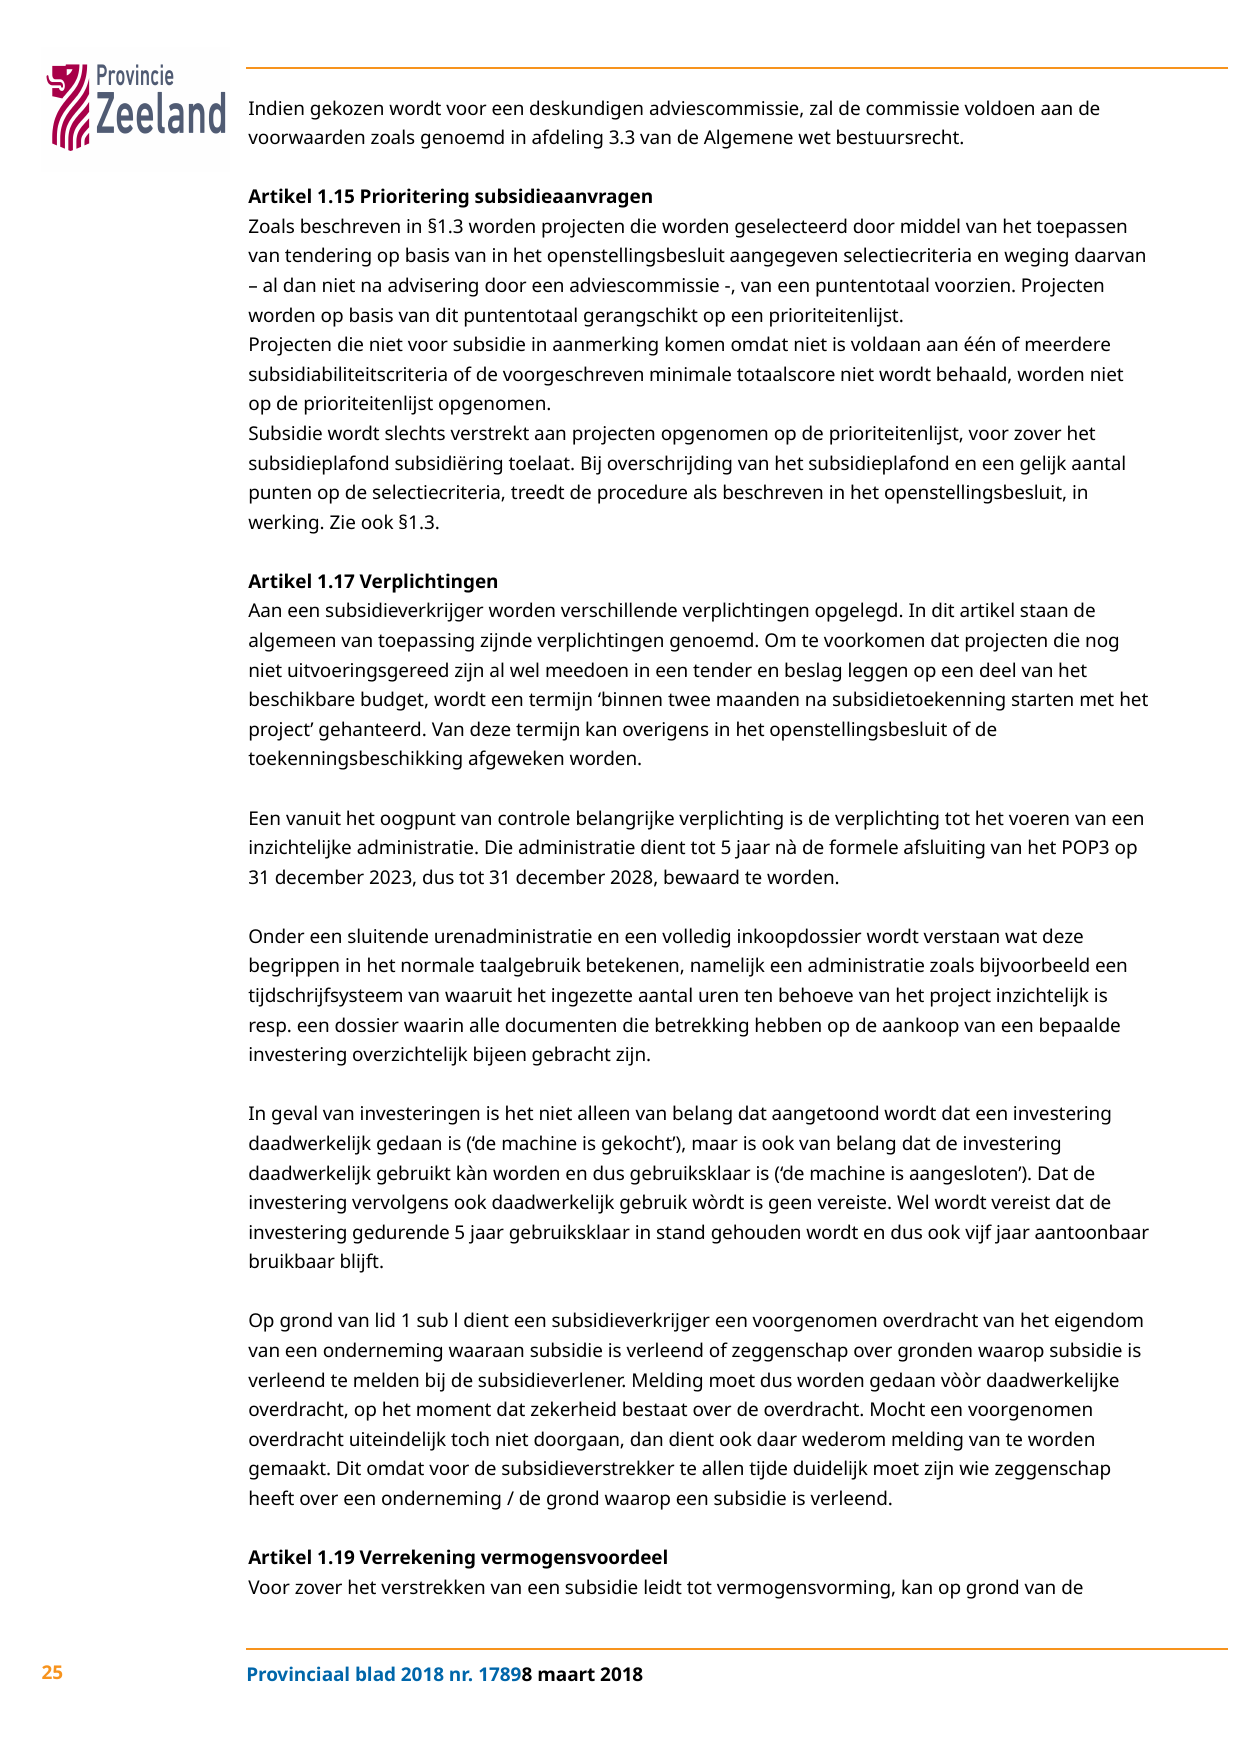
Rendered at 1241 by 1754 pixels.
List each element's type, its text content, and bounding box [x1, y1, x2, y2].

text Aan een subsidieverkrijger worden verschillende verplichtingen opgelegd. In dit artikel staan de algemeen van toepassing zijnde verplichtingen genoemd. Om te voorkomen dat projecten die nog niet uitvoeringsgereed zijn al wel meedoen in een tender en beslag leggen op een deel van het beschikbare budget, wordt een termijn ‘binnen twee maanden na subsidietoekenning starten met het project’ gehanteerd. Van deze termijn kan overigens in het openstellingsbesluit of de toekenningsbeschikking afgeweken worden. [248, 598, 1152, 771]
picture [41, 47, 231, 172]
text Voor zover het verstrekken van een subsidie leidt tot vermogensvorming, kan op grond van de [248, 1574, 1152, 1600]
text Indien gekozen wordt voor een deskundigen adviescommissie, zal de commissie voldoen aan de voorwaarden zoals genoemd in afdeling 3.3 van de Algemene wet bestuursrecht. [248, 95, 1152, 150]
text Artikel 1.15 Prioritering subsidieaanvragen [248, 183, 1152, 209]
text Zoals beschreven in §1.3 worden projecten die worden geselecteerd door middel van het toepassen van tendering op basis van in het openstellingsbesluit aangegeven selectiecriteria en weging daarvan – al dan niet na advisering door een adviescommissie -, van een puntentotaal voorzien. Projecten worden op basis van dit puntentotaal gerangschikt op een prioriteitenlijst. [248, 213, 1152, 328]
text Een vanuit het oogpunt van controle belangrijke verplichting is de verplichting tot het voeren van een inzichtelijke administratie. Die administratie dient tot 5 jaar nà de formele afsluiting van het POP3 op 31 december 2023, dus tot 31 december 2028, bewaard te worden. [248, 805, 1152, 890]
text Projecten die niet voor subsidie in aanmerking komen omdat niet is voldaan aan één of meerdere subsidiabiliteitscriteria of de voorgeschreven minimale totaalscore niet wordt behaald, worden niet op de prioriteitenlijst opgenomen. [248, 331, 1152, 416]
text Artikel 1.17 Verplichtingen [248, 568, 1152, 594]
text In geval van investeringen is het niet alleen van belang dat aangetoond wordt dat een investering daadwerkelijk gedaan is (‘de machine is gekocht’), maar is ook van belang dat de investering daadwerkelijk gebruikt kàn worden en dus gebruiksklaar is (‘de machine is aangesloten’). Dat de investering vervolgens ook daadwerkelijk gebruik wòrdt is geen vereiste. Wel wordt vereist dat de investering gedurende 5 jaar gebruiksklaar in stand gehouden wordt en dus ook vijf jaar aantoonbaar bruikbaar blijft. [248, 1101, 1152, 1274]
text Op grond van lid 1 sub l dient een subsidieverkrijger een voorgenomen overdracht van het eigendom van een onderneming waaraan subsidie is verleend of zeggenschap over gronden waarop subsidie is verleend te melden bij de subsidieverlener. Melding moet dus worden gedaan vòòr daadwerkelijke overdracht, op het moment dat zekerheid bestaat over de overdracht. Mocht een voorgenomen overdracht uiteindelijk toch niet doorgaan, dan dient ook daar wederom melding van te worden gemaakt. Dit omdat voor de subsidieverstrekker te allen tijde duidelijk moet zijn wie zeggenschap heeft over een onderneming / de grond waarop een subsidie is verleend. [248, 1308, 1152, 1511]
text Onder een sluitende urenadministratie en een volledig inkoopdossier wordt verstaan wat deze begrippen in het normale taalgebruik betekenen, namelijk een administratie zoals bijvoorbeeld een tijdschrijfsysteem van waaruit het ingezette aantal uren ten behoeve van het project inzichtelijk is resp. een dossier waarin alle documenten die betrekking hebben op de aankoop van een bepaalde investering overzichtelijk bijeen gebracht zijn. [248, 923, 1152, 1067]
text Artikel 1.19 Verrekening vermogensvoordeel [248, 1544, 1152, 1570]
text Subsidie wordt slechts verstrekt aan projecten opgenomen op de prioriteitenlijst, voor zover het subsidieplafond subsidiëring toelaat. Bij overschrijding van het subsidieplafond en een gelijk aantal punten op de selectiecriteria, treedt de procedure als beschreven in het openstellingsbesluit, in werking. Zie ook §1.3. [248, 420, 1152, 535]
